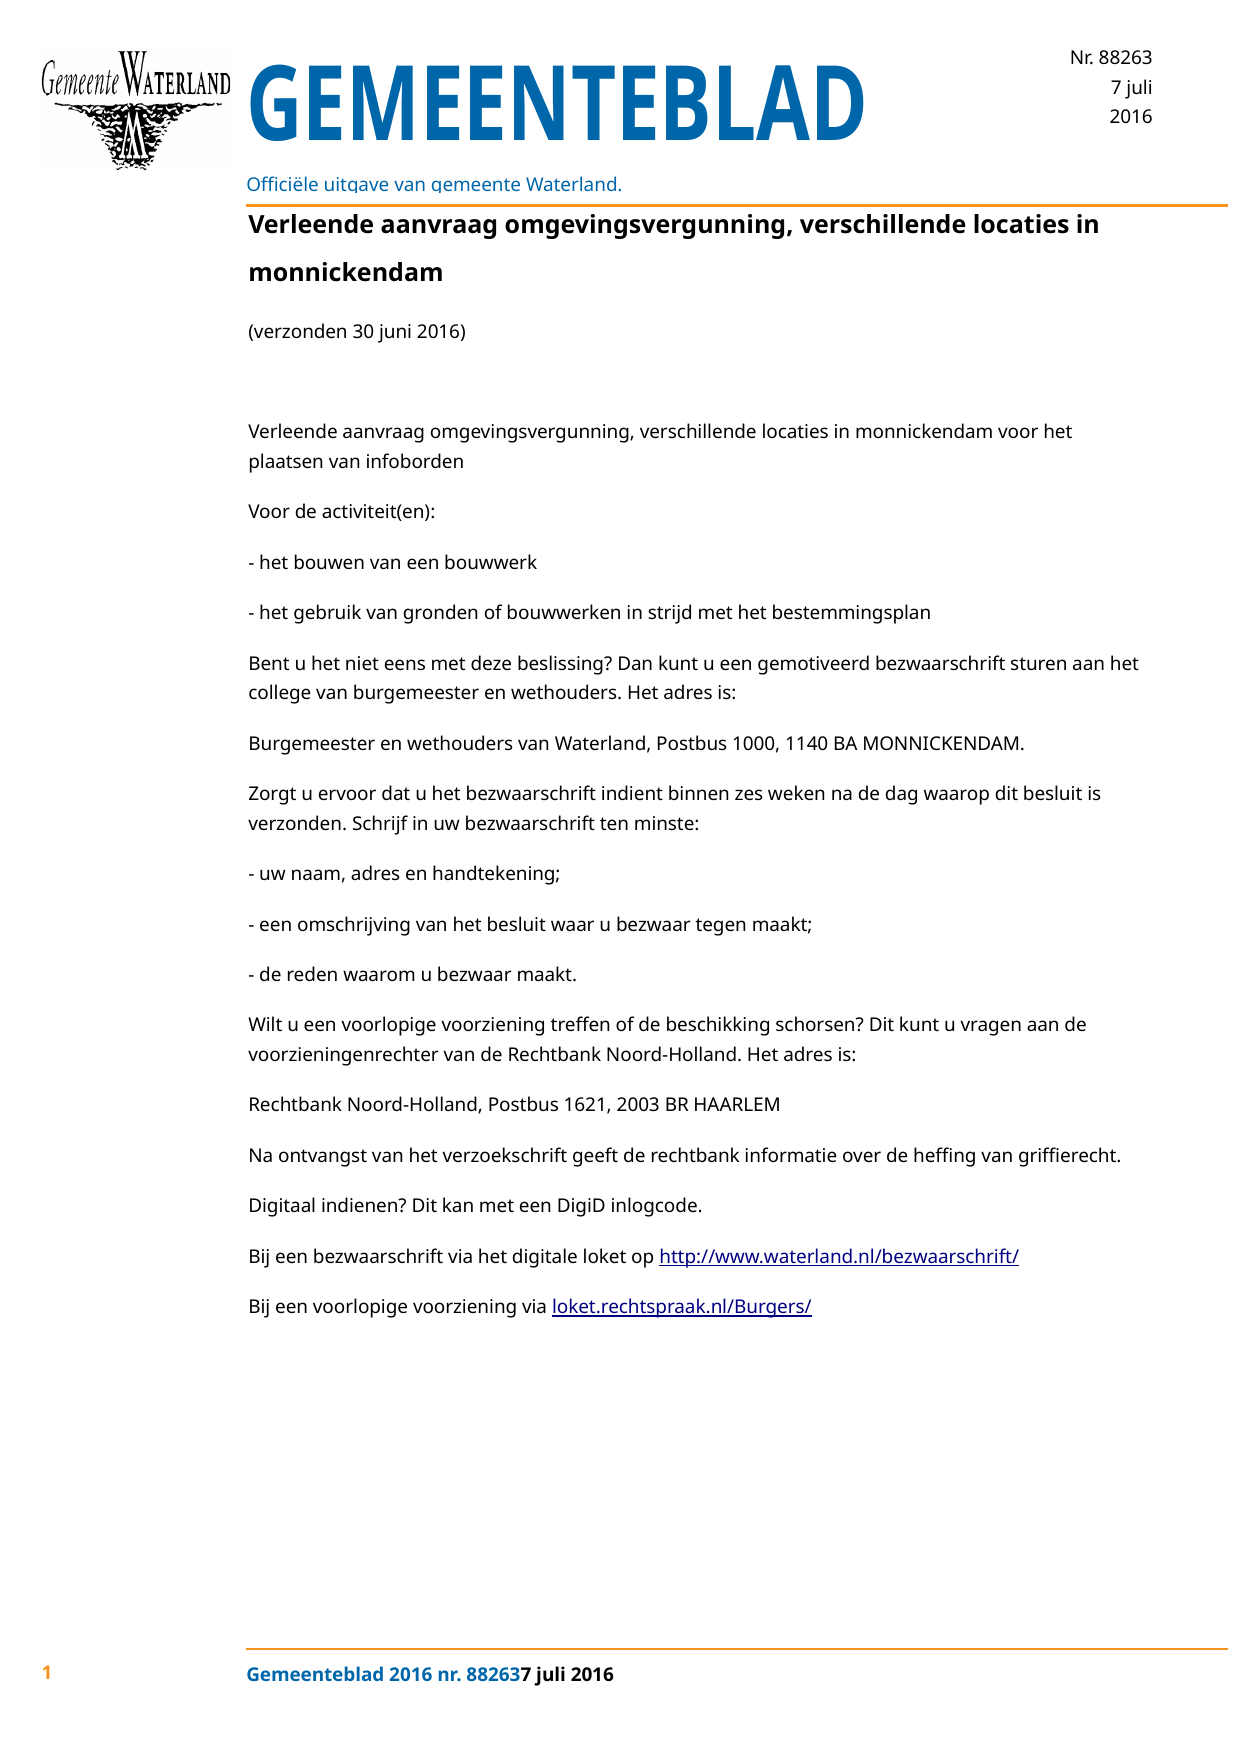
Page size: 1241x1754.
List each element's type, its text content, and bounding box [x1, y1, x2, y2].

text Bent u het niet eens met deze beslissing? Dan kunt u een gemotiveerd bezwaarschrift sturen aan het college van burgemeester en wethouders. Het adres is: [248, 650, 1152, 705]
text - het gebruik van gronden of bouwwerken in strijd met het bestemmingsplan [248, 599, 1152, 625]
text Wilt u een voorlopige voorziening treffen of de beschikking schorsen? Dit kunt u vragen aan de voorzieningenrechter van de Rechtbank Noord-Holland. Het adres is: [248, 1012, 1152, 1067]
text Bij een bezwaarschrift via het digitale loket op http://www.waterland.nl/bezwaarschrift/ [248, 1243, 1152, 1269]
text Digitaal indienen? Dit kan met een DigiD inlogcode. [248, 1192, 1152, 1218]
picture [41, 47, 231, 172]
text Verleende aanvraag omgevingsvergunning, verschillende locaties in monnickendam [248, 207, 1152, 288]
text - het bouwen van een bouwwerk [248, 549, 1152, 575]
text Bij een voorlopige voorziening via loket.rechtspraak.nl/Burgers/ [248, 1293, 1152, 1319]
text - de reden waarom u bezwaar maakt. [248, 961, 1152, 987]
text Voor de activiteit(en): [248, 499, 1152, 524]
text - een omschrijving van het besluit waar u bezwaar tegen maakt; [248, 911, 1152, 937]
text Burgemeester en wethouders van Waterland, Postbus 1000, 1140 BA MONNICKENDAM. [248, 730, 1152, 756]
text - uw naam, adres en handtekening; [248, 860, 1152, 886]
text Rechtbank Noord-Holland, Postbus 1621, 2003 BR HAARLEM [248, 1092, 1152, 1117]
text Na ontvangst van het verzoekschrift geeft de rechtbank informatie over de heffing van griffierecht. [248, 1142, 1152, 1168]
text (verzonden 30 juni 2016) [248, 318, 1152, 344]
text Verleende aanvraag omgevingsvergunning, verschillende locaties in monnickendam voor het plaatsen van infoborden [248, 419, 1152, 474]
text Zorgt u ervoor dat u het bezwaarschrift indient binnen zes weken na de dag waarop dit besluit is verzonden. Schrijf in uw bezwaarschrift ten minste: [248, 780, 1152, 836]
